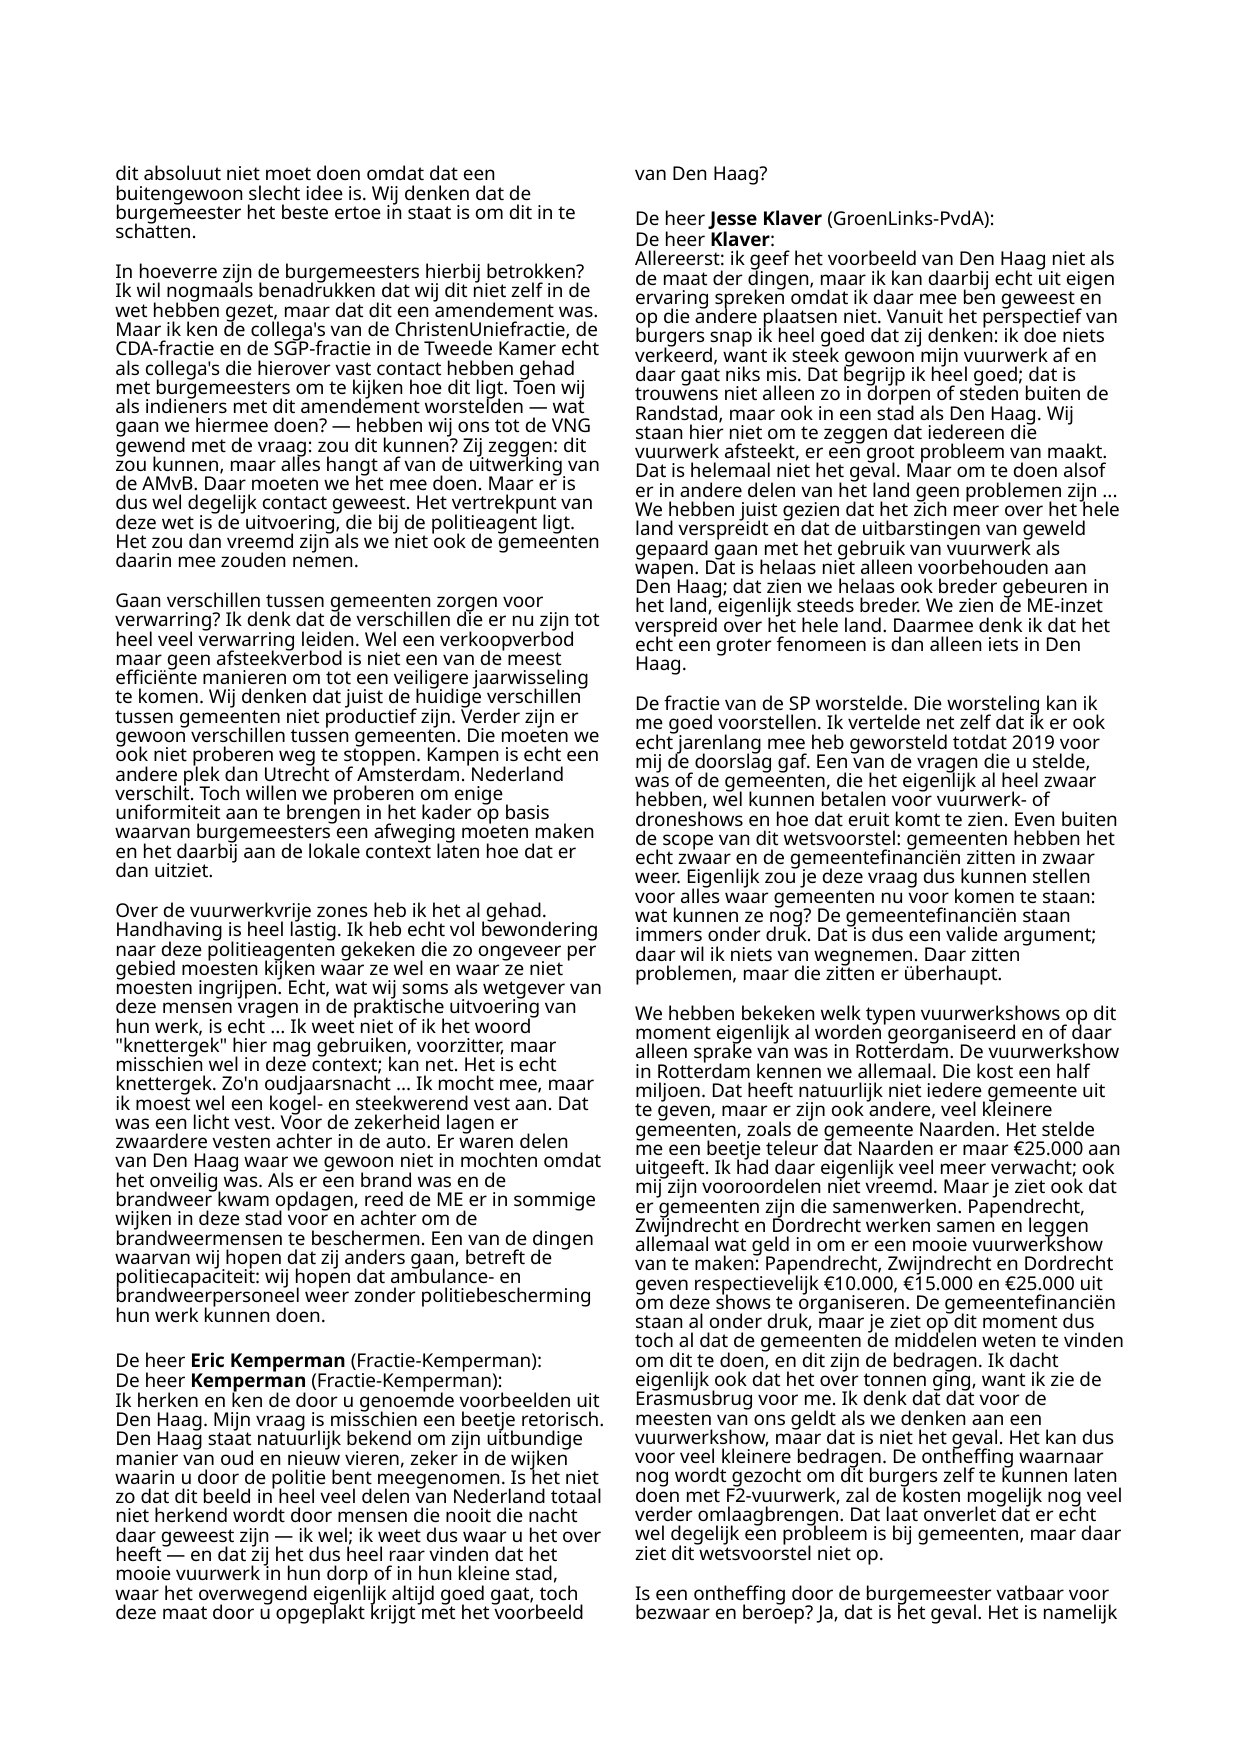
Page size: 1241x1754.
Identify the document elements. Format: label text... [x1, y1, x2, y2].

text Allereerst: ik geef het voorbeeld van Den Haag niet als de maat der dingen, maar ik kan daarbij echt uit eigen ervaring spreken omdat ik daar mee ben geweest en op die andere plaatsen niet. Vanuit het perspectief van burgers snap ik heel goed dat zij denken: ik doe niets verkeerd, want ik steek gewoon mijn vuurwerk af en daar gaat niks mis. Dat begrijp ik heel goed; dat is trouwens niet alleen zo in dorpen of steden buiten de Randstad, maar ook in een stad als Den Haag. Wij staan hier niet om te zeggen dat iedereen die vuurwerk afsteekt, er een groot probleem van maakt. Dat is helemaal niet het geval. Maar om te doen alsof er in andere delen van het land geen problemen zijn ... We hebben juist gezien dat het zich meer over het hele land verspreidt en dat de uitbarstingen van geweld gepaard gaan met het gebruik van vuurwerk als wapen. Dat is helaas niet alleen voorbehouden aan Den Haag; dat zien we helaas ook breder gebeuren in het land, eigenlijk steeds breder. We zien de ME-inzet verspreid over het hele land. Daarmee denk ik dat het echt een groter fenomeen is dan alleen iets in Den Haag. [635, 250, 1125, 674]
text We hebben bekeken welk typen vuurwerkshows op dit moment eigenlijk al worden georganiseerd en of daar alleen sprake van was in Rotterdam. De vuurwerkshow in Rotterdam kennen we allemaal. Die kost een half miljoen. Dat heeft natuurlijk niet iedere gemeente uit te geven, maar er zijn ook andere, veel kleinere gemeenten, zoals de gemeente Naarden. Het stelde me een beetje teleur dat Naarden er maar €25.000 aan uitgeeft. Ik had daar eigenlijk veel meer verwacht; ook mij zijn vooroordelen niet vreemd. Maar je ziet ook dat er gemeenten zijn die samenwerken. Papendrecht, Zwijndrecht en Dordrecht werken samen en leggen allemaal wat geld in om er een mooie vuurwerkshow van te maken: Papendrecht, Zwijndrecht en Dordrecht geven respectievelijk €10.000, €15.000 en €25.000 uit om deze shows te organiseren. De gemeentefinanciën staan al onder druk, maar je ziet op dit moment dus toch al dat de gemeenten de middelen weten te vinden om dit te doen, en dit zijn de bedragen. Ik dacht eigenlijk ook dat het over tonnen ging, want ik zie de Erasmusbrug voor me. Ik denk dat dat voor de meesten van ons geldt als we denken aan een vuurwerkshow, maar dat is niet het geval. Het kan dus voor veel kleinere bedragen. De ontheffing waarnaar nog wordt gezocht om dit burgers zelf te kunnen laten doen met F2-vuurwerk, zal de kosten mogelijk nog veel verder omlaagbrengen. Dat laat onverlet dat er echt wel degelijk een probleem is bij gemeenten, maar daar ziet dit wetsvoorstel niet op. [635, 1005, 1125, 1564]
text In hoeverre zijn de burgemeesters hierbij betrokken? Ik wil nogmaals benadrukken dat wij dit niet zelf in de wet hebben gezet, maar dat dit een amendement was. Maar ik ken de collega's van de ChristenUniefractie, de CDA-fractie en de SGP-fractie in de Tweede Kamer echt als collega's die hierover vast contact hebben gehad met burgemeesters om te kijken hoe dit ligt. Toen wij als indieners met dit amendement worstelden — wat gaan we hiermee doen? — hebben wij ons tot de VNG gewend met de vraag: zou dit kunnen? Zij zeggen: dit zou kunnen, maar alles hangt af van de uitwerking van de AMvB. Daar moeten we het mee doen. Maar er is dus wel degelijk contact geweest. Het vertrekpunt van deze wet is de uitvoering, die bij de politieagent ligt. Het zou dan vreemd zijn als we niet ook de gemeenten daarin mee zouden nemen. [115, 263, 605, 571]
text Over de vuurwerkvrije zones heb ik het al gehad. Handhaving is heel lastig. Ik heb echt vol bewondering naar deze politieagenten gekeken die zo ongeveer per gebied moesten kijken waar ze wel en waar ze niet moesten ingrijpen. Echt, wat wij soms als wetgever van deze mensen vragen in de praktische uitvoering van hun werk, is echt ... Ik weet niet of ik het woord "knettergek" hier mag gebruiken, voorzitter, maar misschien wel in deze context; kan net. Het is echt knettergek. Zo'n oudjaarsnacht ... Ik mocht mee, maar ik moest wel een kogel- en steekwerend vest aan. Dat was een licht vest. Voor de zekerheid lagen er zwaardere vesten achter in de auto. Er waren delen van Den Haag waar we gewoon niet in mochten omdat het onveilig was. Als er een brand was en de brandweer kwam opdagen, reed de ME er in sommige wijken in deze stad voor en achter om de brandweermensen te beschermen. Een van de dingen waarvan wij hopen dat zij anders gaan, betreft de politiecapaciteit: wij hopen dat ambulance- en brandweerpersoneel weer zonder politiebescherming hun werk kunnen doen. [115, 902, 605, 1326]
text Ik herken en ken de door u genoemde voorbeelden uit Den Haag. Mijn vraag is misschien een beetje retorisch. Den Haag staat natuurlijk bekend om zijn uitbundige manier van oud en nieuw vieren, zeker in de wijken waarin u door de politie bent meegenomen. Is het niet zo dat dit beeld in heel veel delen van Nederland totaal niet herkend wordt door mensen die nooit die nacht daar geweest zijn — ik wel; ik weet dus waar u het over heeft — en dat zij het dus heel raar vinden dat het mooie vuurwerk in hun dorp of in hun kleine stad, waar het overwegend eigenlijk altijd goed gaat, toch deze maat door u opgeplakt krijgt met het voorbeeld [115, 1392, 605, 1623]
text Gaan verschillen tussen gemeenten zorgen voor verwarring? Ik denk dat de verschillen die er nu zijn tot heel veel verwarring leiden. Wel een verkoopverbod maar geen afsteekverbod is niet een van de meest efficiënte manieren om tot een veiligere jaarwisseling te komen. Wij denken dat juist de huidige verschillen tussen gemeenten niet productief zijn. Verder zijn er gewoon verschillen tussen gemeenten. Die moeten we ook niet proberen weg te stoppen. Kampen is echt een andere plek dan Utrecht of Amsterdam. Nederland verschilt. Toch willen we proberen om enige uniformiteit aan te brengen in het kader op basis waarvan burgemeesters een afweging moeten maken en het daarbij aan de lokale context laten hoe dat er dan uitziet. [115, 592, 605, 881]
text van Den Haag? [635, 165, 1125, 184]
text De heer Klaver: [635, 231, 1125, 250]
text De heer Eric Kemperman (Fractie-Kemperman): [115, 1347, 605, 1372]
text De heer Kemperman (Fractie-Kemperman): [115, 1372, 605, 1392]
text De heer Jesse Klaver (GroenLinks-PvdA): [635, 205, 1125, 231]
text De fractie van de SP worstelde. Die worsteling kan ik me goed voorstellen. Ik vertelde net zelf dat ik er ook echt jarenlang mee heb geworsteld totdat 2019 voor mij de doorslag gaf. Een van de vragen die u stelde, was of de gemeenten, die het eigenlijk al heel zwaar hebben, wel kunnen betalen voor vuurwerk- of droneshows en hoe dat eruit komt te zien. Even buiten de scope van dit wetsvoorstel: gemeenten hebben het echt zwaar en de gemeentefinanciën zitten in zwaar weer. Eigenlijk zou je deze vraag dus kunnen stellen voor alles waar gemeenten nu voor komen te staan: wat kunnen ze nog? De gemeentefinanciën staan immers onder druk. Dat is dus een valide argument; daar wil ik niets van wegnemen. Daar zitten problemen, maar die zitten er überhaupt. [635, 695, 1125, 984]
text Is een ontheffing door de burgemeester vatbaar voor bezwaar en beroep? Ja, dat is het geval. Het is namelijk [635, 1584, 1125, 1623]
text dit absoluut niet moet doen omdat dat een buitengewoon slecht idee is. Wij denken dat de burgemeester het beste ertoe in staat is om dit in te schatten. [115, 165, 605, 242]
